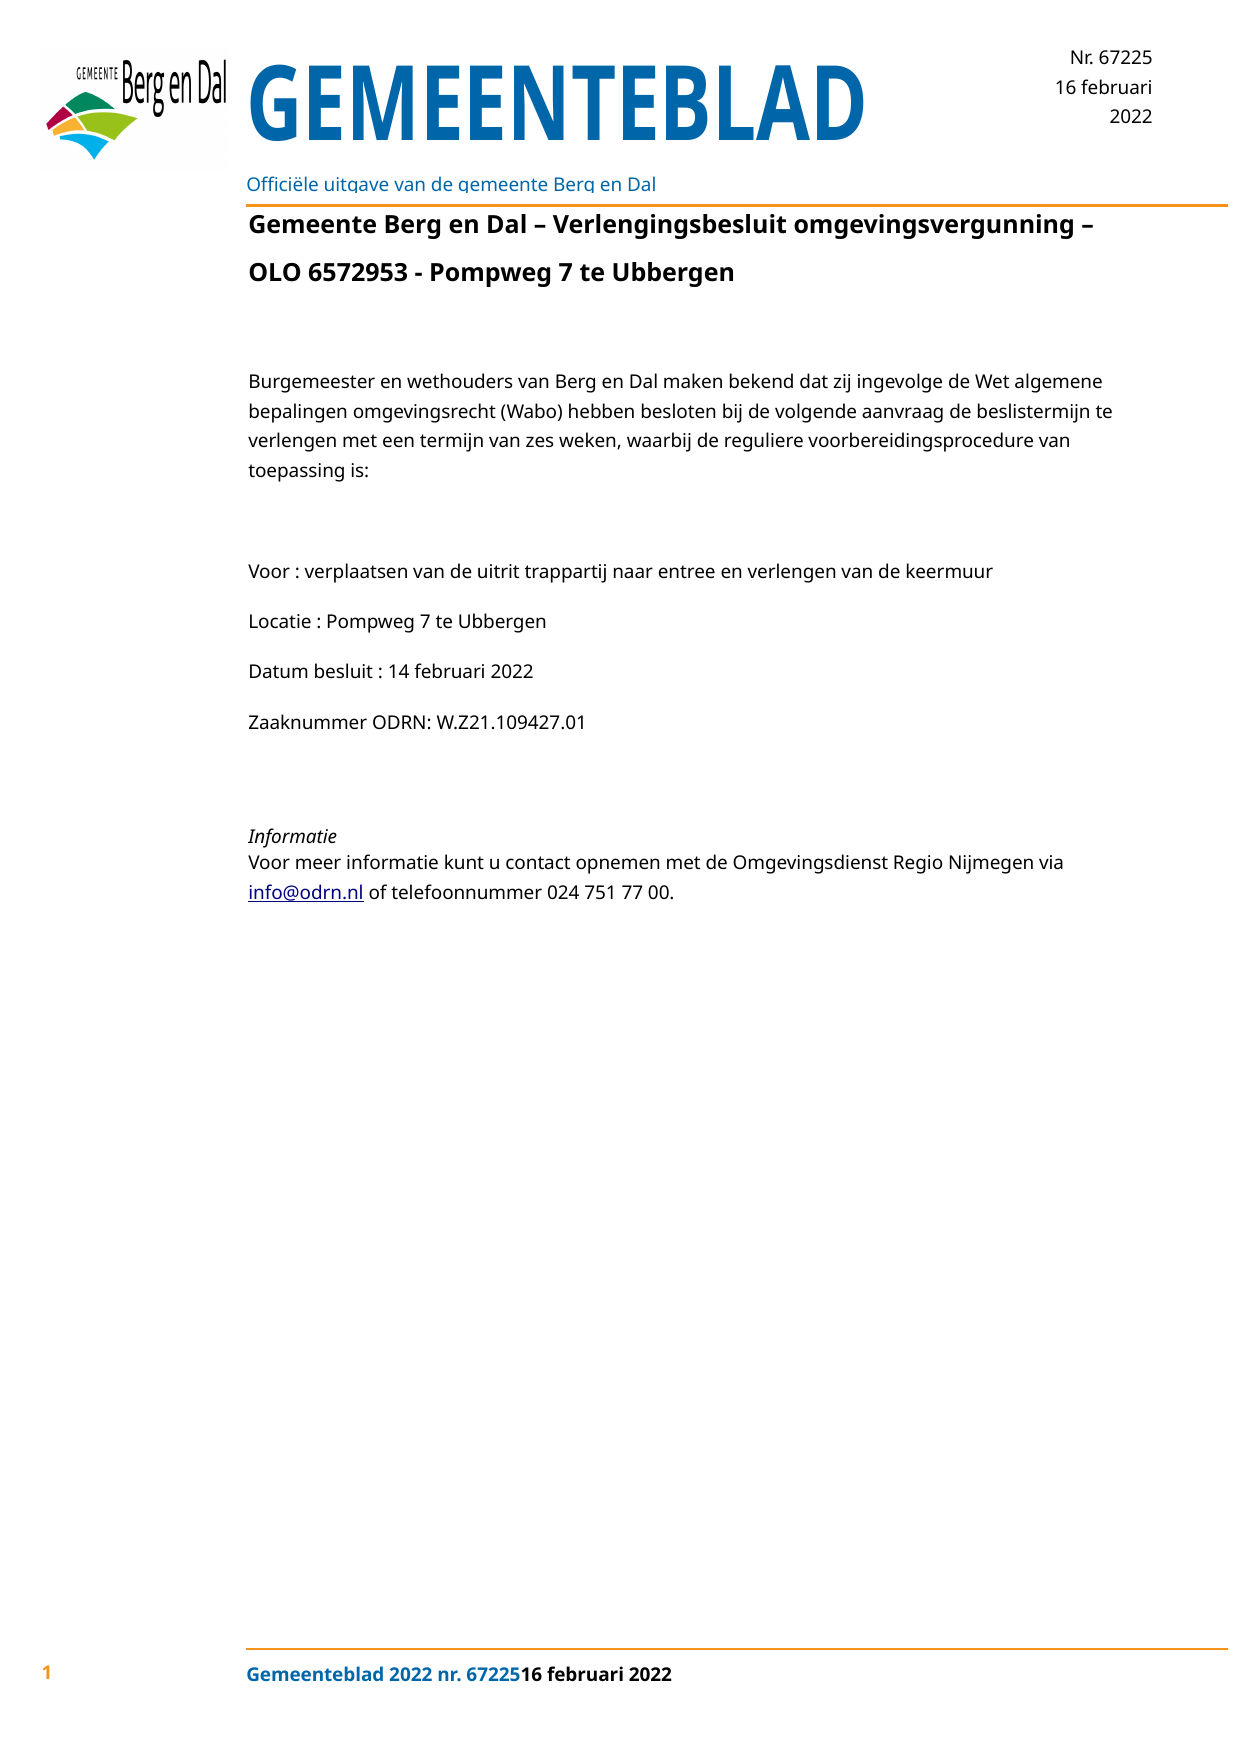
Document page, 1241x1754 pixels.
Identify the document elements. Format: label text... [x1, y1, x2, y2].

text Gemeente Berg en Dal – Verlengingsbesluit omgevingsvergunning – OLO 6572953 - Pompweg 7 te Ubbergen [248, 207, 1152, 288]
picture [41, 47, 231, 172]
text Locatie : Pompweg 7 te Ubbergen [248, 608, 1152, 634]
text Voor : verplaatsen van de uitrit trappartij naar entree en verlengen van de keermuur [248, 558, 1152, 584]
text Zaaknummer ODRN: W.Z21.109427.01 [248, 709, 1152, 735]
text Datum besluit : 14 februari 2022 [248, 659, 1152, 684]
text Informatie [248, 823, 1152, 849]
text Voor meer informatie kunt u contact opnemen met de Omgevingsdienst Regio Nijmegen via info@odrn.nl of telefoonnummer 024 751 77 00. [248, 849, 1152, 904]
text Burgemeester en wethouders van Berg en Dal maken bekend dat zij ingevolge de Wet algemene bepalingen omgevingsrecht (Wabo) hebben besloten bij de volgende aanvraag de beslistermijn te verlengen met een termijn van zes weken, waarbij de reguliere voorbereidingsprocedure van toepassing is: [248, 368, 1152, 483]
